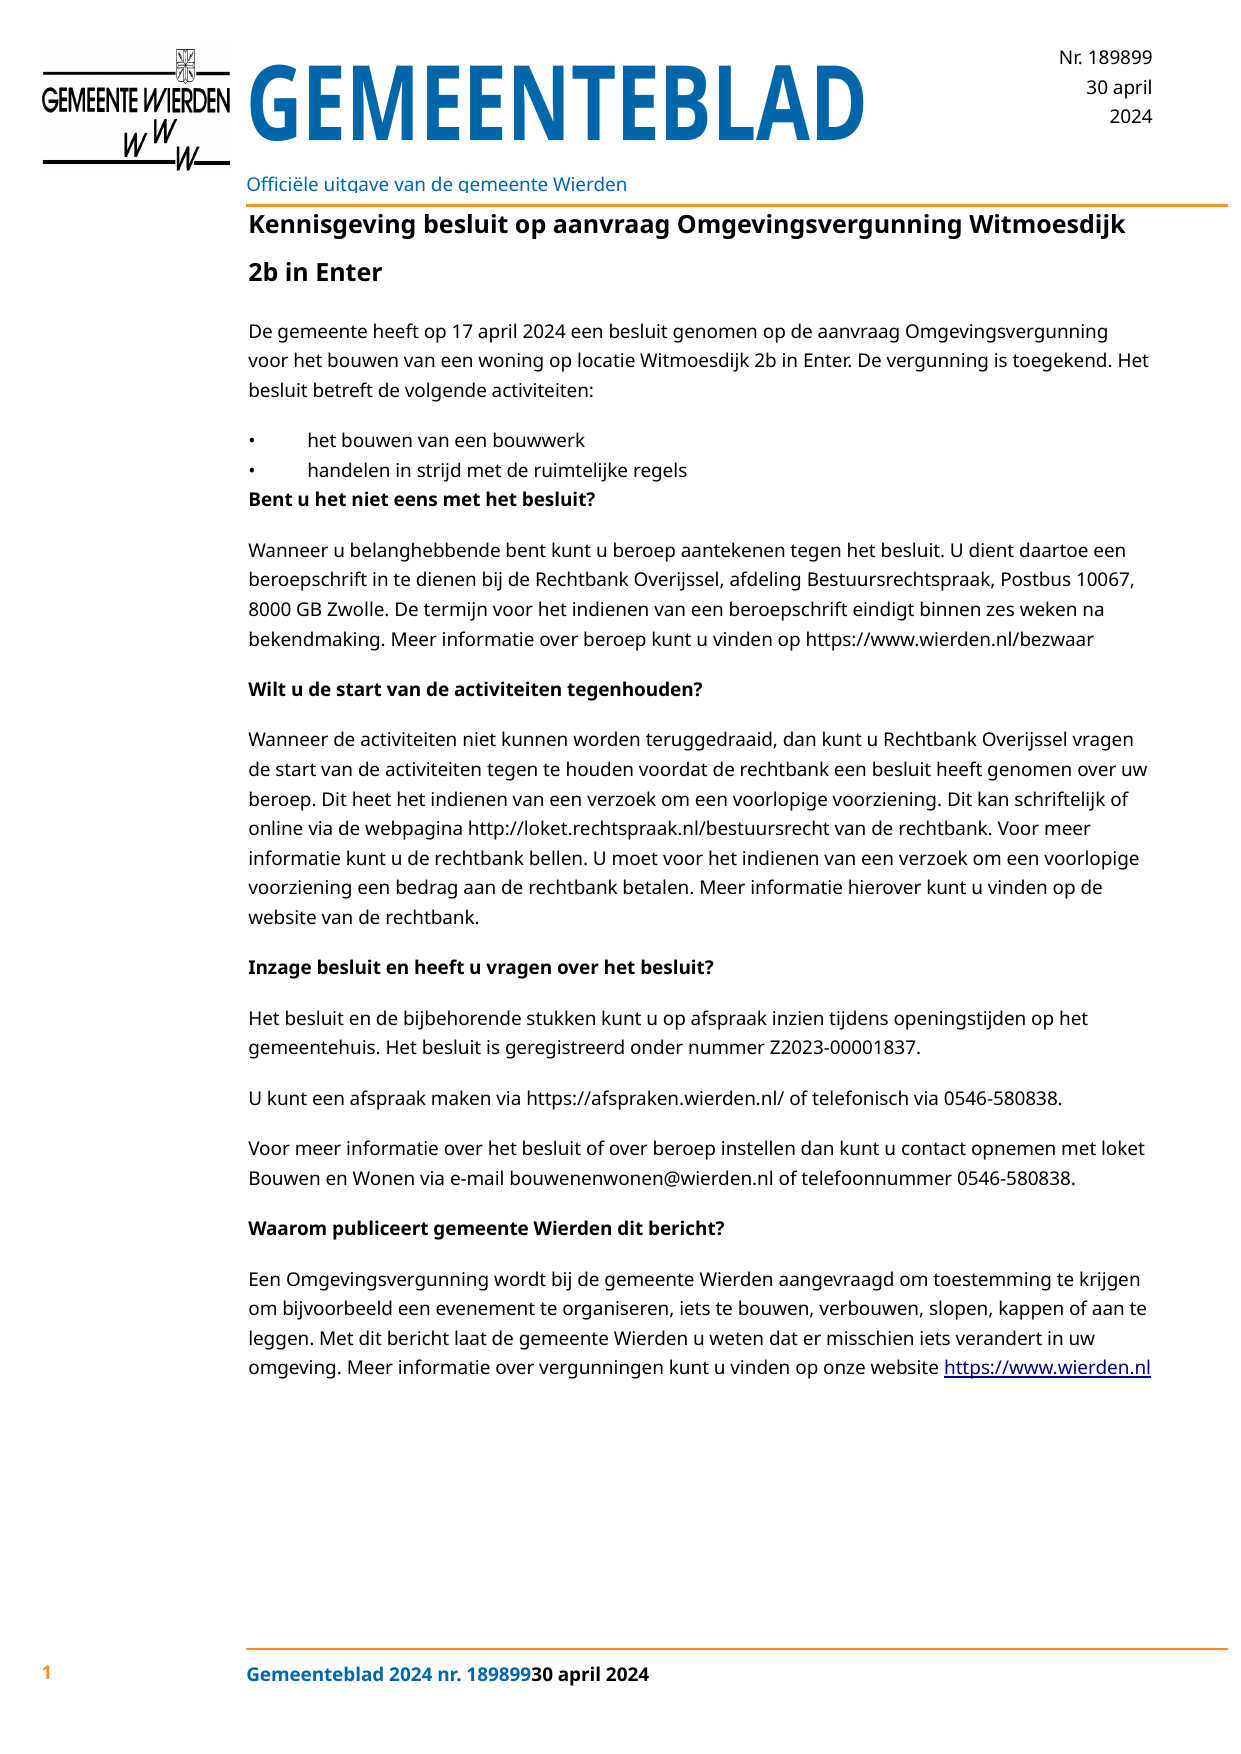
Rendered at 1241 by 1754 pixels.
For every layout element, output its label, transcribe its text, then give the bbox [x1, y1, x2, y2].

text Inzage besluit en heeft u vragen over het besluit? [248, 954, 1152, 980]
text Bent u het niet eens met het besluit? [248, 487, 1152, 512]
picture [41, 47, 231, 172]
text Een Omgevingsvergunning wordt bij de gemeente Wierden aangevraagd om toestemming te krijgen om bijvoorbeeld een evenement te organiseren, iets te bouwen, verbouwen, slopen, kappen of aan te leggen. Met dit bericht laat de gemeente Wierden u weten dat er misschien iets verandert in uw omgeving. Meer informatie over vergunningen kunt u vinden op onze website https://www.wierden.nl [248, 1266, 1152, 1380]
text De gemeente heeft op 17 april 2024 een besluit genomen op de aanvraag Omgevingsvergunning voor het bouwen van een woning op locatie Witmoesdijk 2b in Enter. De vergunning is toegekend. Het besluit betreft de volgende activiteiten: [248, 318, 1152, 403]
text Wanneer u belanghebbende bent kunt u beroep aantekenen tegen het besluit. U dient daartoe een beroepschrift in te dienen bij de Rechtbank Overijssel, afdeling Bestuursrechtspraak, Postbus 10067, 8000 GB Zwolle. De termijn voor het indienen van een beroepschrift eindigt binnen zes weken na bekendmaking. Meer informatie over beroep kunt u vinden op https://www.wierden.nl/bezwaar [248, 537, 1152, 652]
text Waarom publiceert gemeente Wierden dit bericht? [248, 1215, 1152, 1241]
text U kunt een afspraak maken via https://afspraken.wierden.nl/ of telefonisch via 0546-580838. [248, 1085, 1152, 1111]
text Wanneer de activiteiten niet kunnen worden teruggedraaid, dan kunt u Rechtbank Overijssel vragen de start van de activiteiten tegen te houden voordat de rechtbank een besluit heeft genomen over uw beroep. Dit heet het indienen van een verzoek om een voorlopige voorziening. Dit kan schriftelijk of online via de webpagina http://loket.rechtspraak.nl/bestuursrecht van de rechtbank. Voor meer informatie kunt u de rechtbank bellen. U moet voor het indienen van een verzoek om een voorlopige voorziening een bedrag aan de rechtbank betalen. Meer informatie hierover kunt u vinden op de website van de rechtbank. [248, 727, 1152, 930]
text Wilt u de start van de activiteiten tegenhouden? [248, 676, 1152, 702]
text Voor meer informatie over het besluit of over beroep instellen dan kunt u contact opnemen met loket Bouwen en Wonen via e-mail bouwenenwonen@wierden.nl of telefoonnummer 0546-580838. [248, 1135, 1152, 1191]
text Het besluit en de bijbehorende stukken kunt u op afspraak inzien tijdens openingstijden op het gemeentehuis. Het besluit is geregistreerd onder nummer Z2023-00001837. [248, 1005, 1152, 1060]
text Kennisgeving besluit op aanvraag Omgevingsvergunning Witmoesdijk 2b in Enter [248, 207, 1152, 288]
list het bouwen van een bouwwerk [248, 427, 1152, 453]
list handelen in strijd met de ruimtelijke regels [248, 457, 1152, 483]
